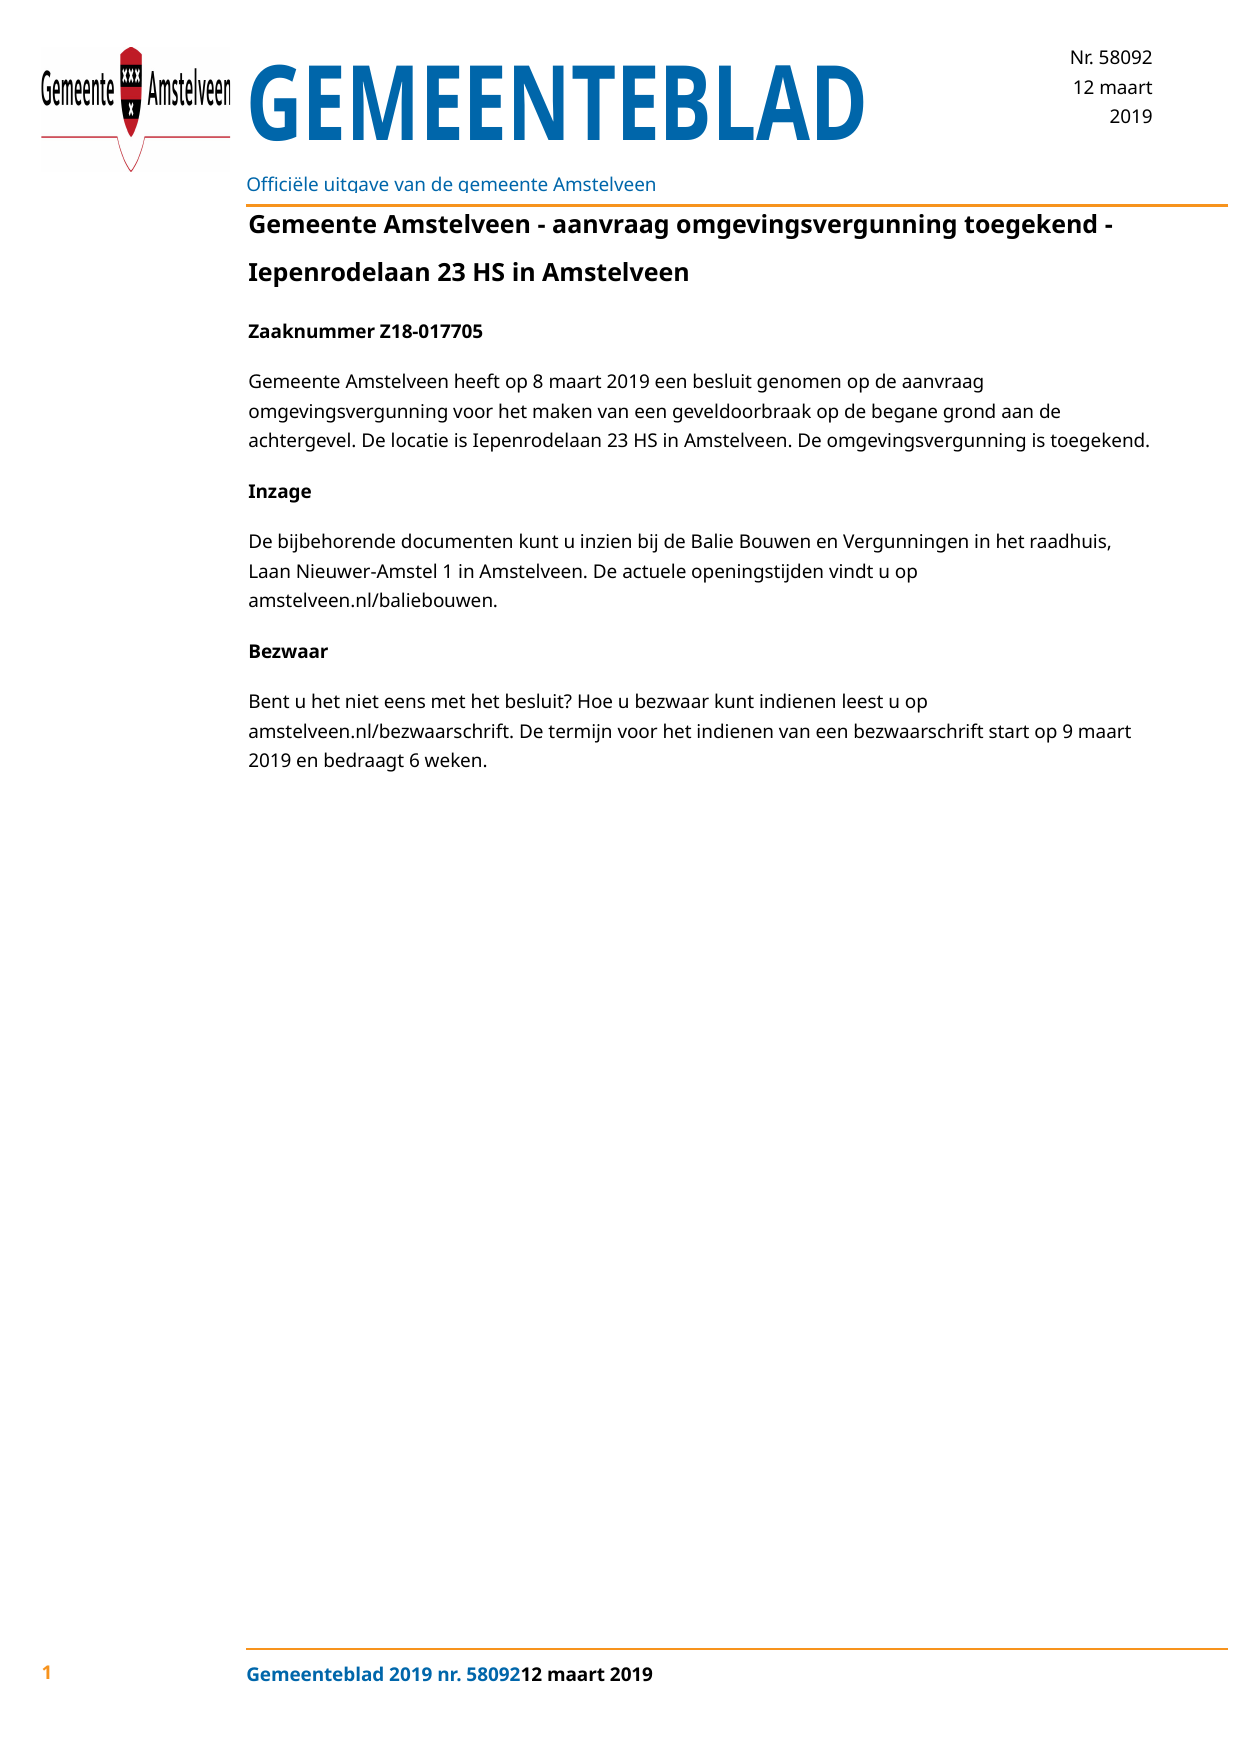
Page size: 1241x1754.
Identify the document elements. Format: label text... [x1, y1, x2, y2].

text Bent u het niet eens met het besluit? Hoe u bezwaar kunt indienen leest u op amstelveen.nl/bezwaarschrift. De termijn voor het indienen van een bezwaarschrift start op 9 maart 2019 en bedraagt 6 weken. [248, 688, 1152, 773]
text Inzage [248, 478, 1152, 504]
text De bijbehorende documenten kunt u inzien bij de Balie Bouwen en Vergunningen in het raadhuis, Laan Nieuwer-Amstel 1 in Amstelveen. De actuele openingstijden vindt u op amstelveen.nl/baliebouwen. [248, 528, 1152, 613]
picture [41, 47, 231, 172]
text Bezwaar [248, 638, 1152, 664]
text Zaaknummer Z18-017705 [248, 318, 1152, 344]
text Gemeente Amstelveen heeft op 8 maart 2019 een besluit genomen op de aanvraag omgevingsvergunning voor het maken van een geveldoorbraak op de begane grond aan de achtergevel. De locatie is Iepenrodelaan 23 HS in Amstelveen. De omgevingsvergunning is toegekend. [248, 368, 1152, 453]
text Gemeente Amstelveen - aanvraag omgevingsvergunning toegekend - Iepenrodelaan 23 HS in Amstelveen [248, 207, 1152, 288]
